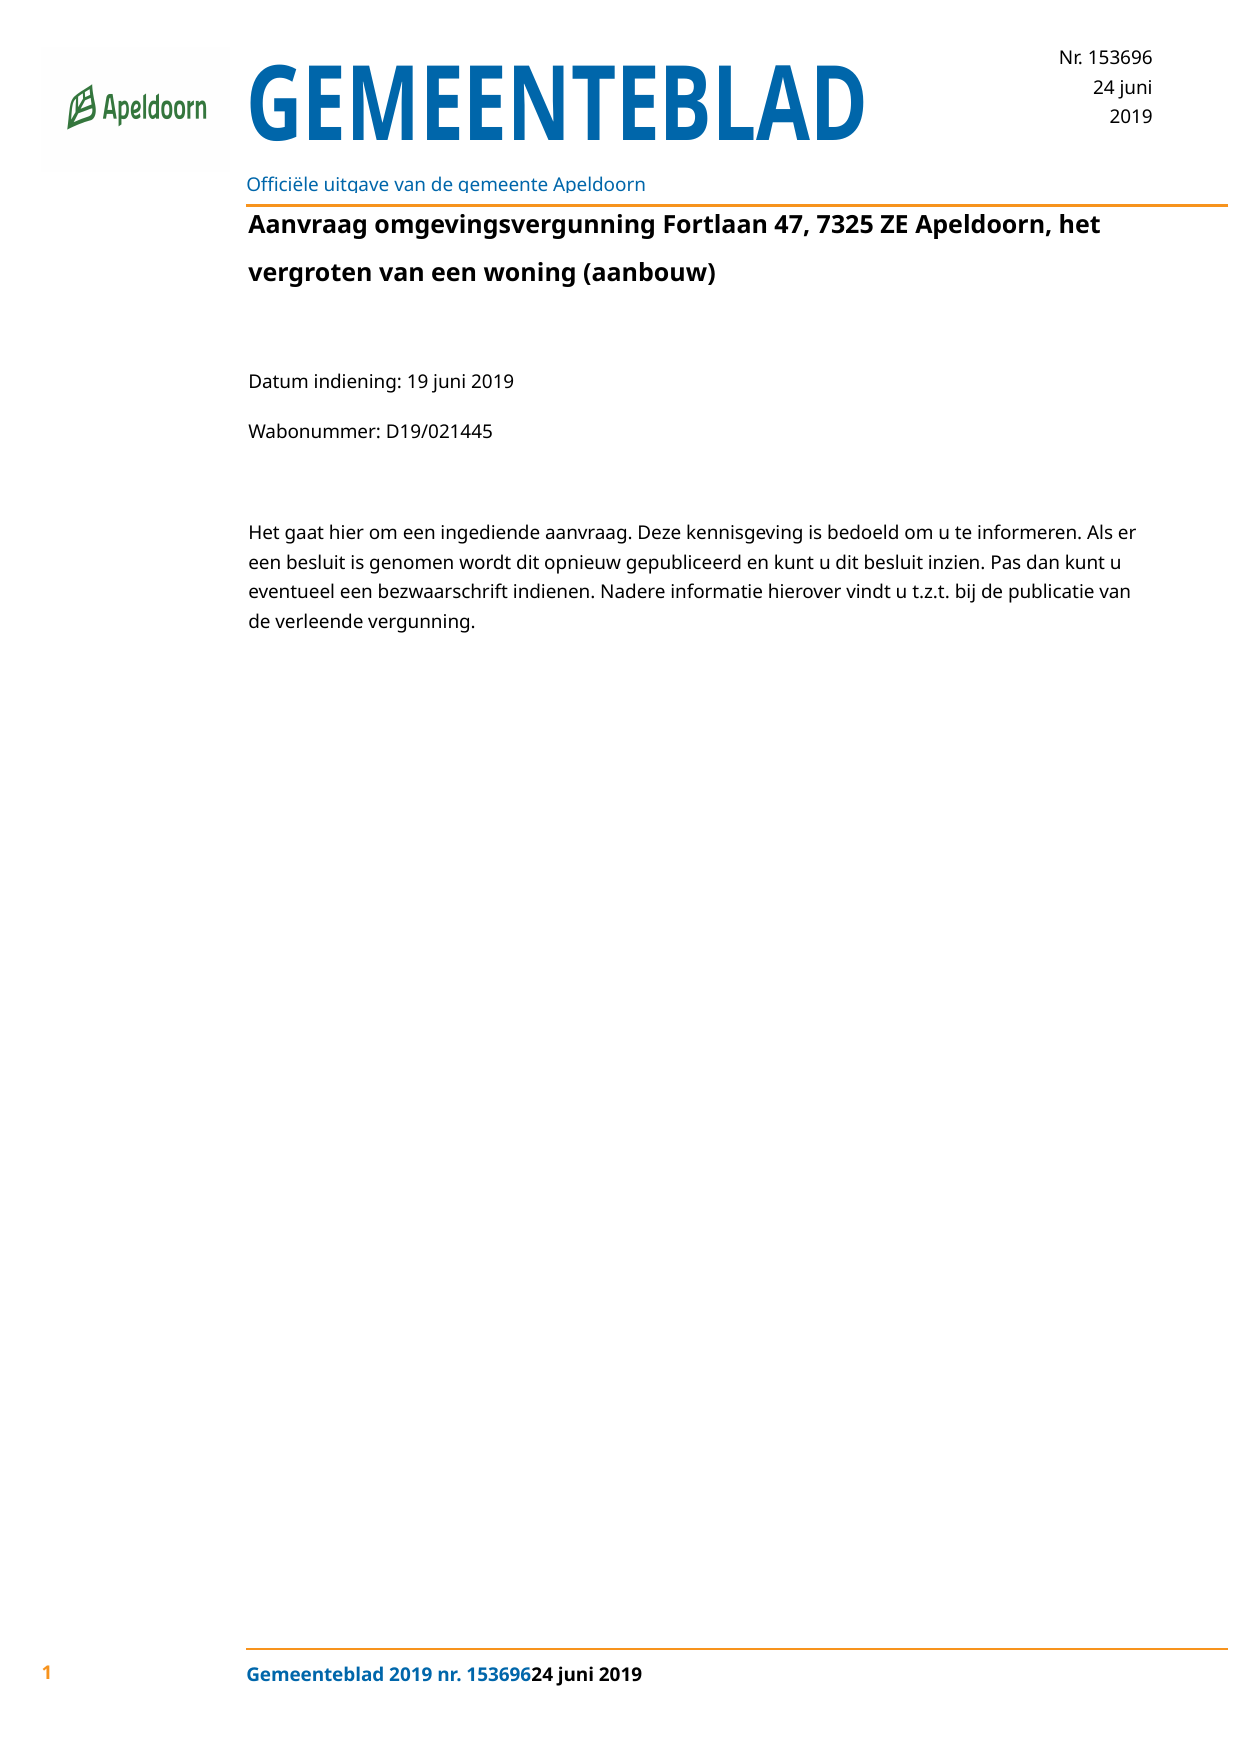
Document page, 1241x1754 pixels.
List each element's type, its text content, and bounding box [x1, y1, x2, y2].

picture [41, 47, 231, 172]
text Aanvraag omgevingsvergunning Fortlaan 47, 7325 ZE Apeldoorn, het vergroten van een woning (aanbouw) [248, 207, 1152, 288]
text Wabonummer: D19/021445 [248, 419, 1152, 444]
text Datum indiening: 19 juni 2019 [248, 368, 1152, 394]
text Het gaat hier om een ingediende aanvraag. Deze kennisgeving is bedoeld om u te informeren. Als er een besluit is genomen wordt dit opnieuw gepubliceerd en kunt u dit besluit inzien. Pas dan kunt u eventueel een bezwaarschrift indienen. Nadere informatie hierover vindt u t.z.t. bij de publicatie van de verleende vergunning. [248, 519, 1152, 634]
